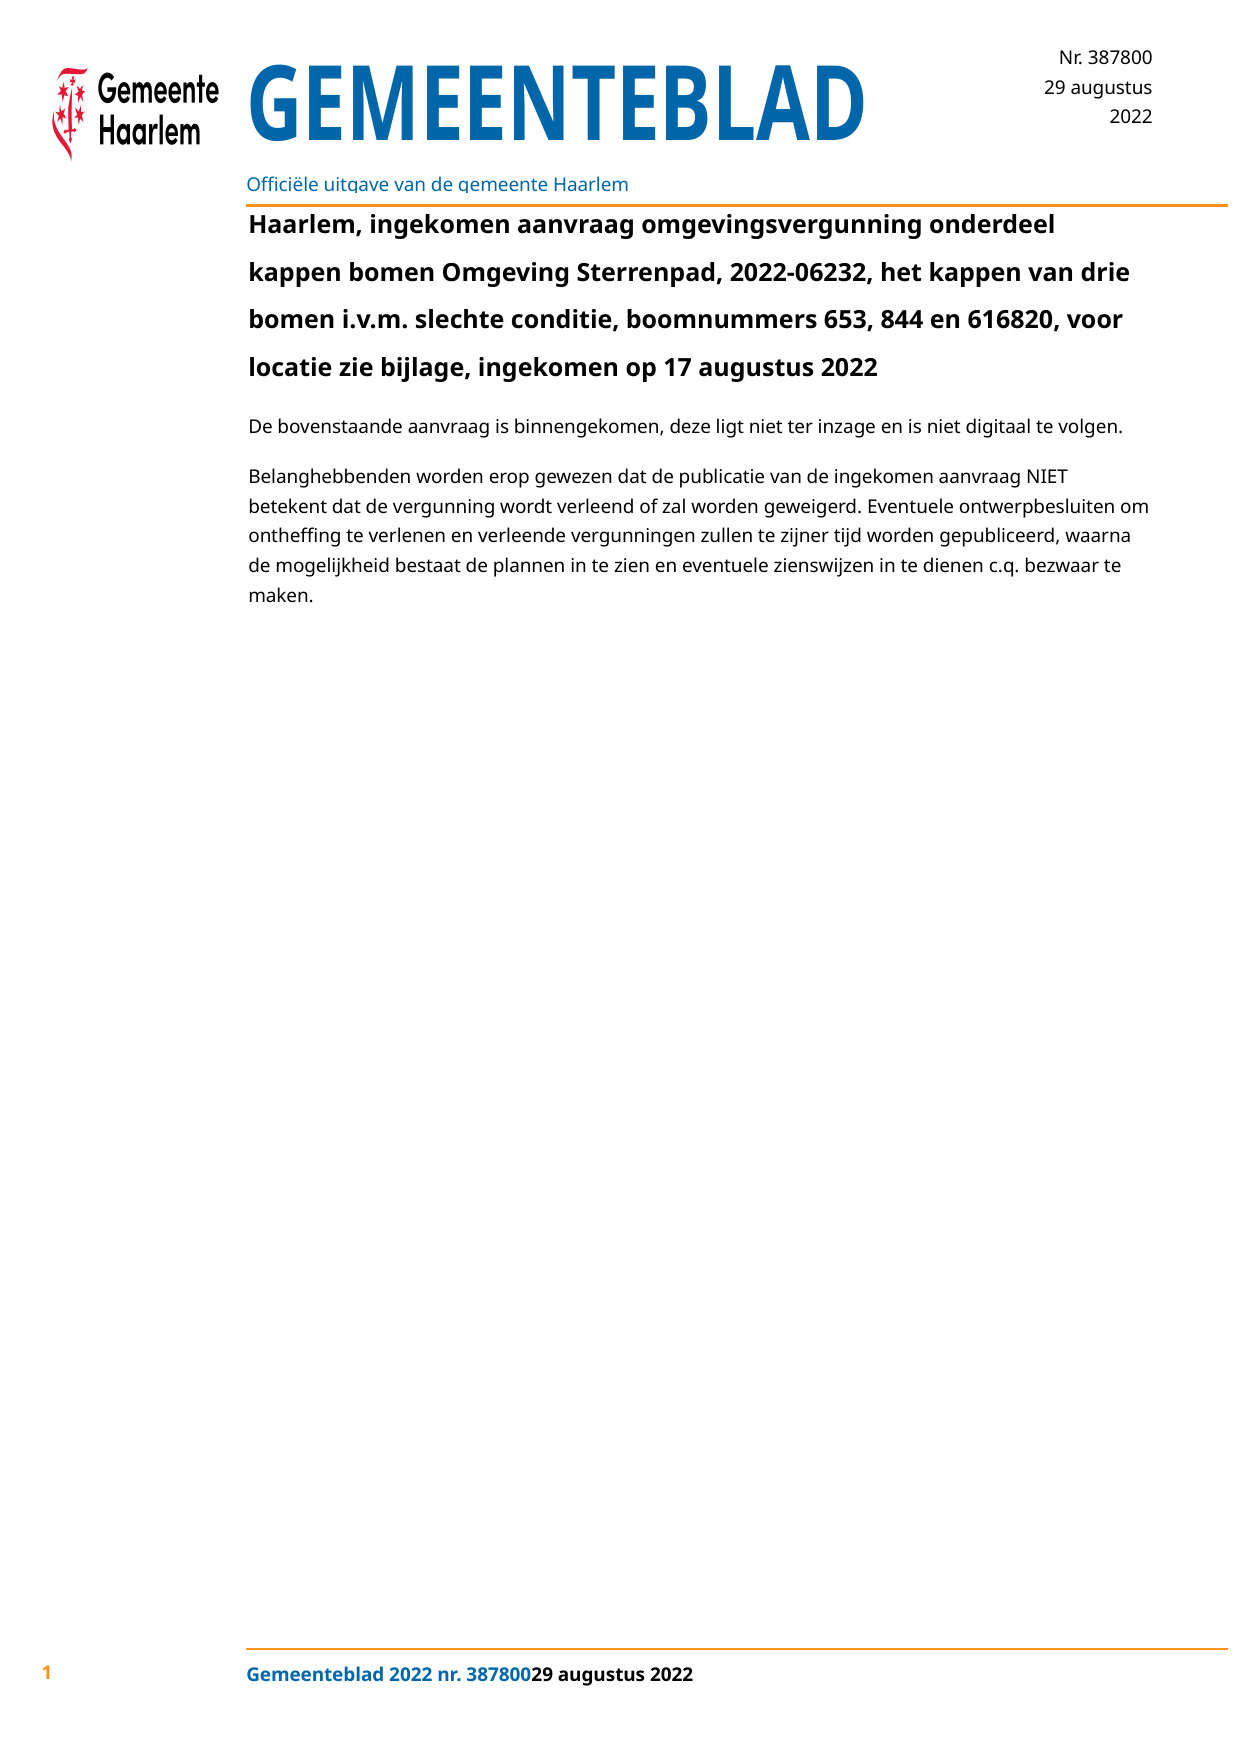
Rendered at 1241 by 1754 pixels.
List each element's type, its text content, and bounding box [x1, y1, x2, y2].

text De bovenstaande aanvraag is binnengekomen, deze ligt niet ter inzage en is niet digitaal te volgen. [248, 413, 1152, 439]
text Belanghebbenden worden erop gewezen dat de publicatie van de ingekomen aanvraag NIET betekent dat de vergunning wordt verleend of zal worden geweigerd. Eventuele ontwerpbesluiten om ontheffing te verlenen en verleende vergunningen zullen te zijner tijd worden gepubliceerd, waarna de mogelijkheid bestaat de plannen in te zien en eventuele zienswijzen in te dienen c.q. bezwaar te maken. [248, 463, 1152, 608]
picture [41, 47, 231, 172]
text Haarlem, ingekomen aanvraag omgevingsvergunning onderdeel kappen bomen Omgeving Sterrenpad, 2022-06232, het kappen van drie bomen i.v.m. slechte conditie, boomnummers 653, 844 en 616820, voor locatie zie bijlage, ingekomen op 17 augustus 2022 [248, 207, 1152, 384]
